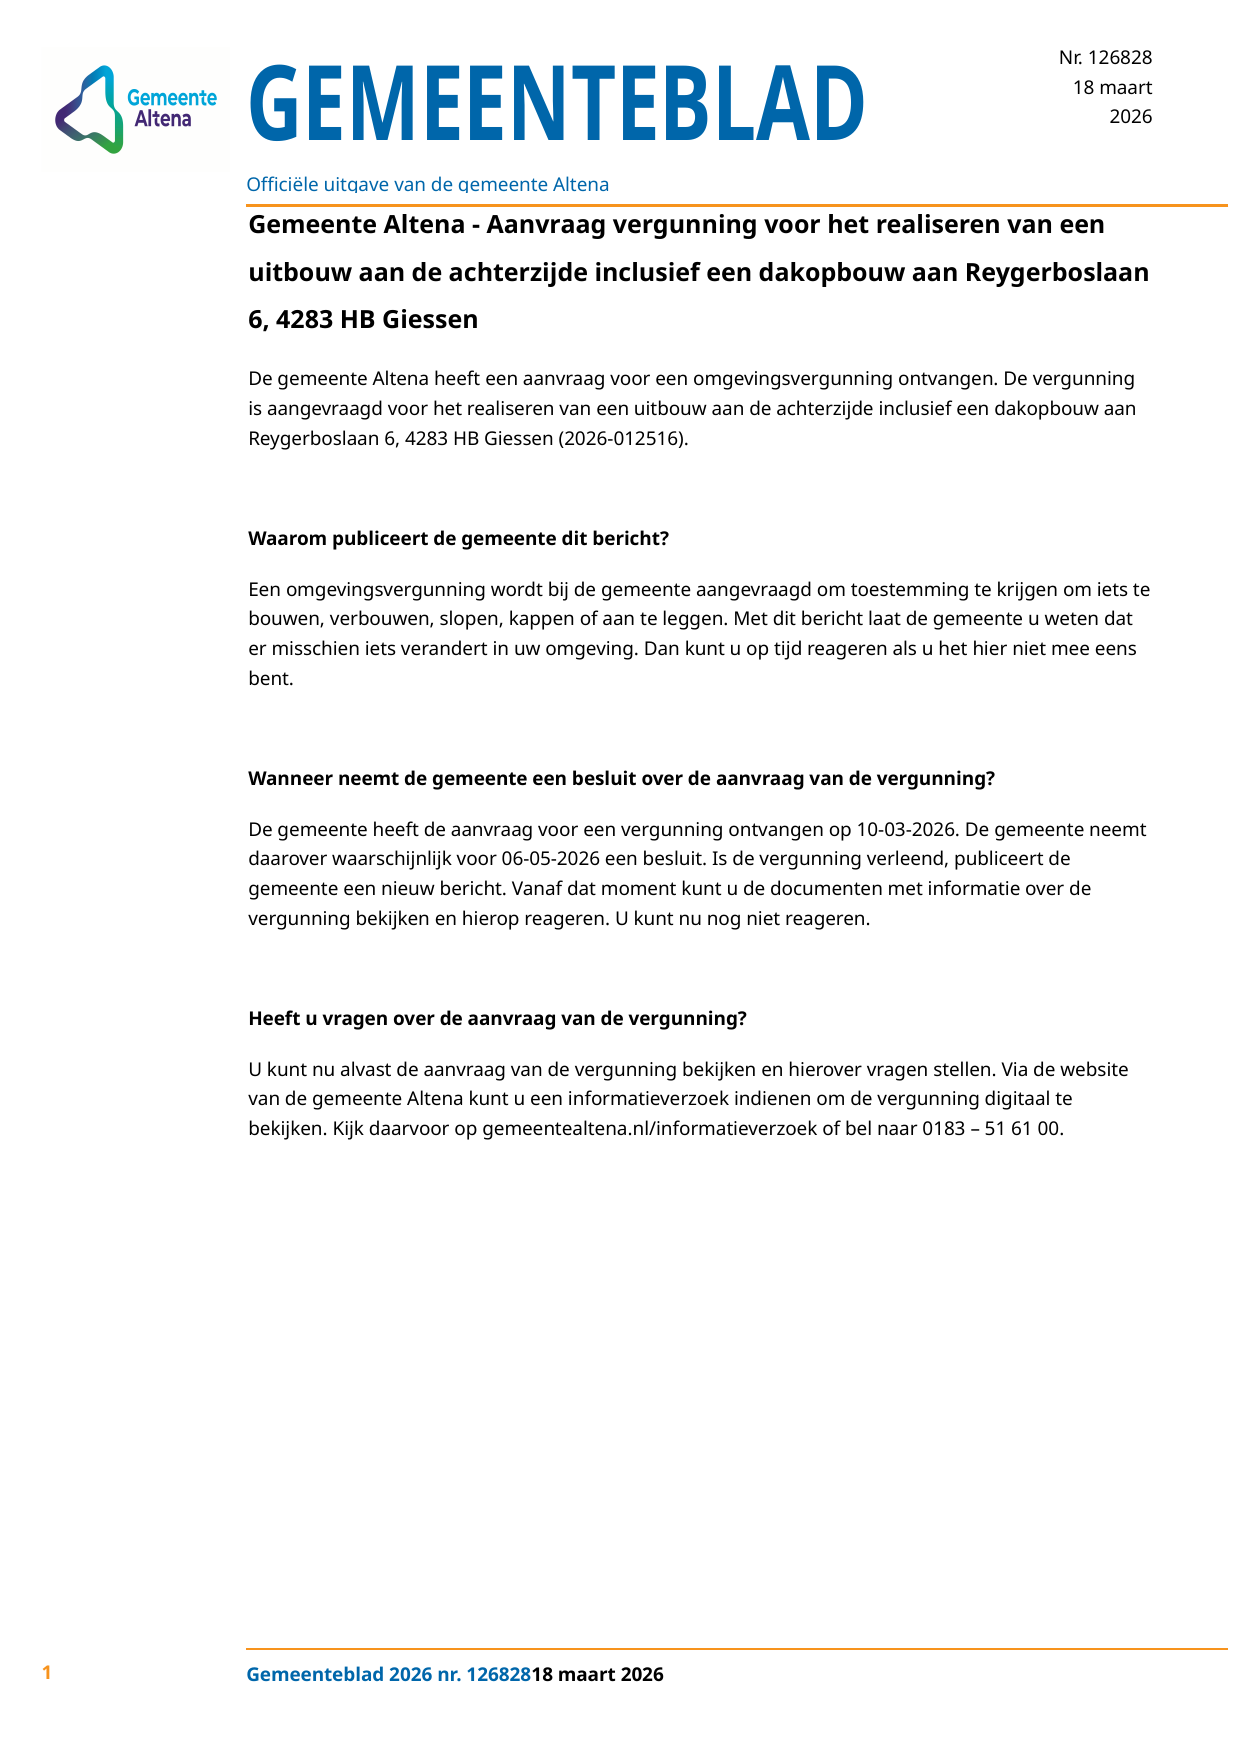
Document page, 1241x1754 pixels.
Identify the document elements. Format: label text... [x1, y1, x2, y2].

text De gemeente Altena heeft een aanvraag voor een omgevingsvergunning ontvangen. De vergunning is aangevraagd voor het realiseren van een uitbouw aan de achterzijde inclusief een dakopbouw aan Reygerboslaan 6, 4283 HB Giessen (2026-012516). [248, 366, 1152, 450]
text Wanneer neemt de gemeente een besluit over de aanvraag van de vergunning? [248, 766, 1152, 791]
text Gemeente Altena - Aanvraag vergunning voor het realiseren van een uitbouw aan de achterzijde inclusief een dakopbouw aan Reygerboslaan 6, 4283 HB Giessen [248, 207, 1152, 336]
text Een omgevingsvergunning wordt bij de gemeente aangevraagd om toestemming te krijgen om iets te bouwen, verbouwen, slopen, kappen of aan te leggen. Met dit bericht laat de gemeente u weten dat er misschien iets verandert in uw omgeving. Dan kunt u op tijd reageren als u het hier niet mee eens bent. [248, 576, 1152, 690]
text U kunt nu alvast de aanvraag van de vergunning bekijken en hierover vragen stellen. Via de website van de gemeente Altena kunt u een informatieverzoek indienen om de vergunning digitaal te bekijken. Kijk daarvoor op gemeentealtena.nl/informatieverzoek of bel naar 0183 – 51 61 00. [248, 1056, 1152, 1141]
text Waarom publiceert de gemeente dit bericht? [248, 526, 1152, 551]
text Heeft u vragen over de aanvraag van de vergunning? [248, 1006, 1152, 1031]
picture [41, 47, 231, 172]
text De gemeente heeft de aanvraag voor een vergunning ontvangen op 10-03-2026. De gemeente neemt daarover waarschijnlijk voor 06-05-2026 een besluit. Is de vergunning verleend, publiceert de gemeente een nieuw bericht. Vanaf dat moment kunt u de documenten met informatie over de vergunning bekijken en hierop reageren. U kunt nu nog niet reageren. [248, 816, 1152, 930]
